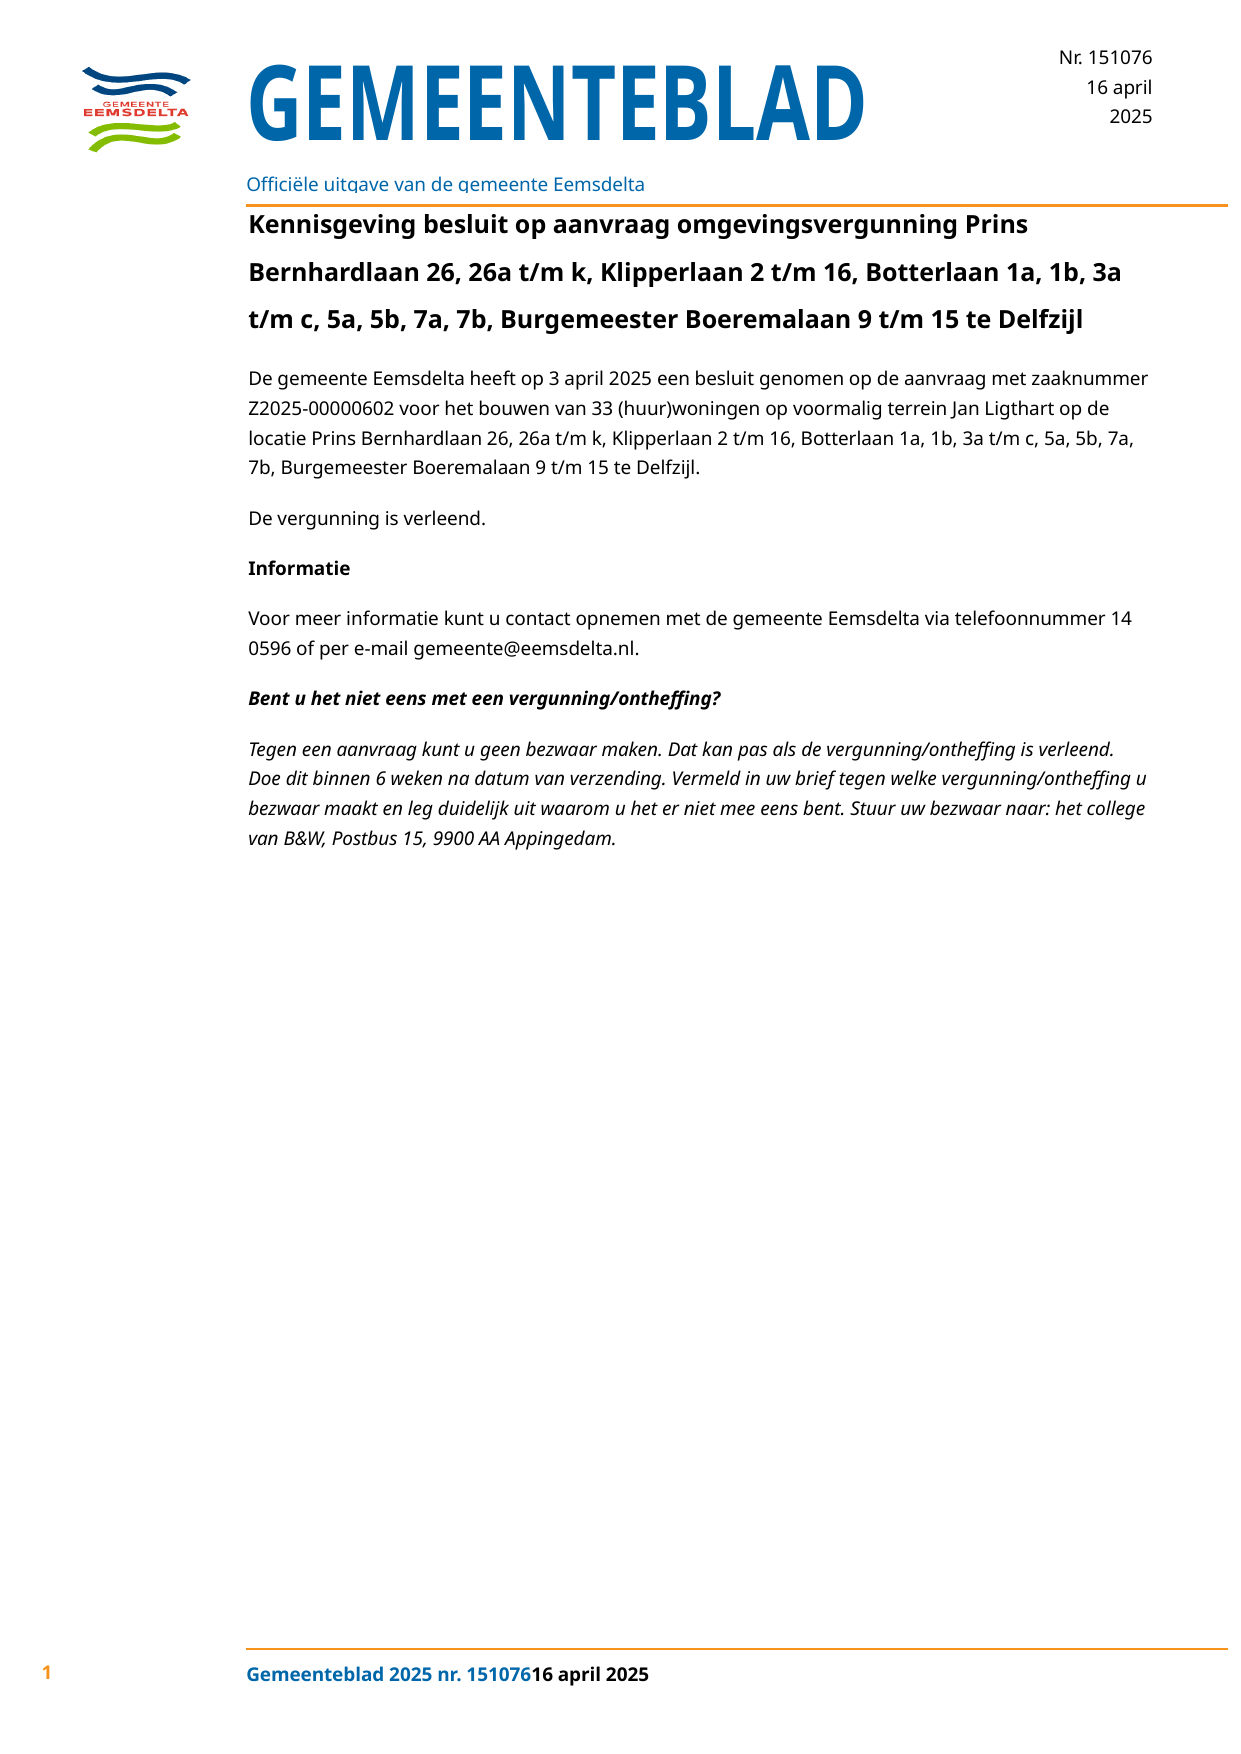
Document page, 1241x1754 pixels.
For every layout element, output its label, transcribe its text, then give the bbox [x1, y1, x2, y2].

text De vergunning is verleend. [248, 505, 1152, 530]
text Tegen een aanvraag kunt u geen bezwaar maken. Dat kan pas als de vergunning/ontheffing is verleend. Doe dit binnen 6 weken na datum van verzending. Vermeld in uw brief tegen welke vergunning/ontheffing u bezwaar maakt en leg duidelijk uit waarom u het er niet mee eens bent. Stuur uw bezwaar naar: het college van B&W, Postbus 15, 9900 AA Appingedam. [248, 736, 1152, 850]
picture [41, 47, 231, 172]
text Bent u het niet eens met een vergunning/ontheffing? [248, 686, 1152, 711]
text Voor meer informatie kunt u contact opnemen met de gemeente Eemsdelta via telefoonnummer 14 0596 of per e-mail gemeente@eemsdelta.nl. [248, 606, 1152, 661]
text Kennisgeving besluit op aanvraag omgevingsvergunning Prins Bernhardlaan 26, 26a t/m k, Klipperlaan 2 t/m 16, Botterlaan 1a, 1b, 3a t/m c, 5a, 5b, 7a, 7b, Burgemeester Boeremalaan 9 t/m 15 te Delfzijl [248, 207, 1152, 336]
text De gemeente Eemsdelta heeft op 3 april 2025 een besluit genomen op de aanvraag met zaaknummer Z2025-00000602 voor het bouwen van 33 (huur)woningen op voormalig terrein Jan Ligthart op de locatie Prins Bernhardlaan 26, 26a t/m k, Klipperlaan 2 t/m 16, Botterlaan 1a, 1b, 3a t/m c, 5a, 5b, 7a, 7b, Burgemeester Boeremalaan 9 t/m 15 te Delfzijl. [248, 366, 1152, 480]
text Informatie [248, 555, 1152, 581]
